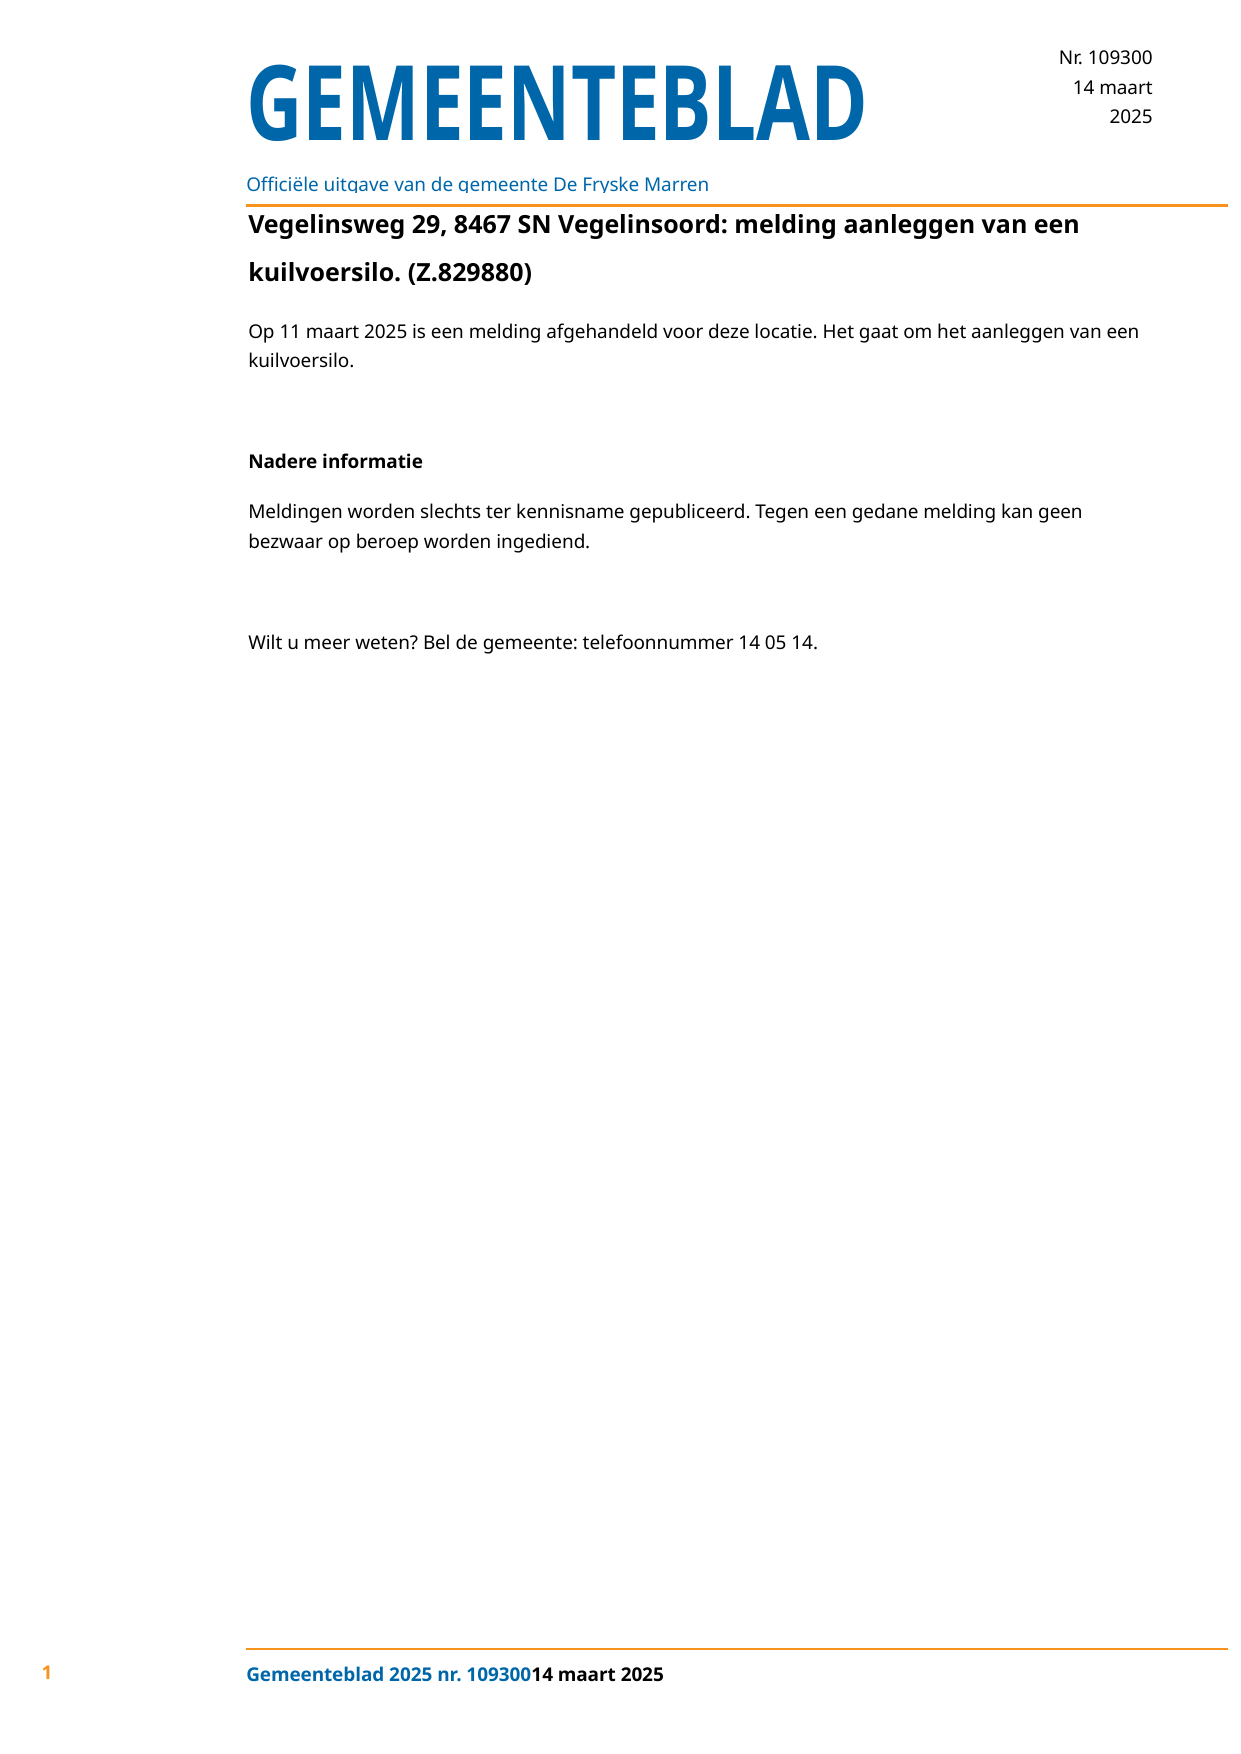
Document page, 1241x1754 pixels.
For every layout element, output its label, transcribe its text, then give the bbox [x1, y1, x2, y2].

text Nadere informatie [248, 448, 1152, 474]
text Meldingen worden slechts ter kennisname gepubliceerd. Tegen een gedane melding kan geen bezwaar op beroep worden ingediend. [248, 499, 1152, 554]
text Vegelinsweg 29, 8467 SN Vegelinsoord: melding aanleggen van een kuilvoersilo. (Z.829880) [248, 207, 1152, 288]
text Op 11 maart 2025 is een melding afgehandeld voor deze locatie. Het gaat om het aanleggen van een kuilvoersilo. [248, 318, 1152, 373]
text Wilt u meer weten? Bel de gemeente: telefoonnummer 14 05 14. [248, 629, 1152, 655]
picture [41, 47, 231, 172]
